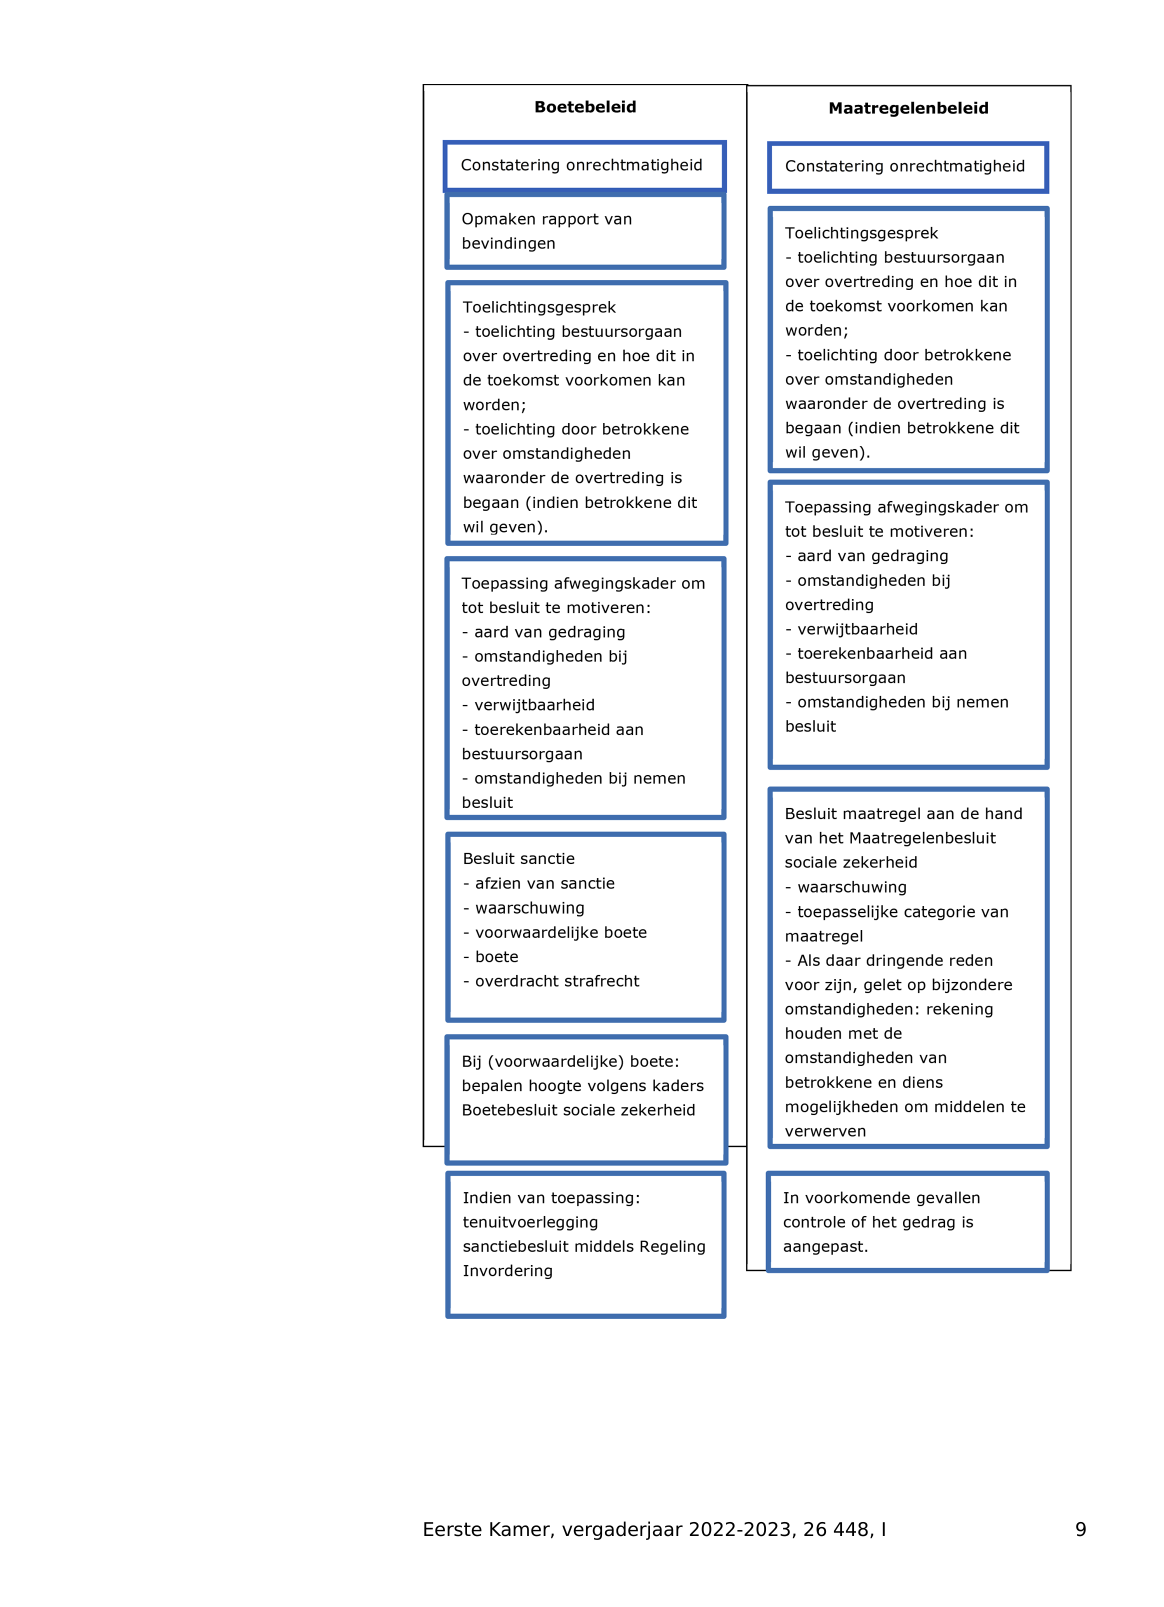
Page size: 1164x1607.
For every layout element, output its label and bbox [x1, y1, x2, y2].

picture [422, 84, 1072, 1319]
